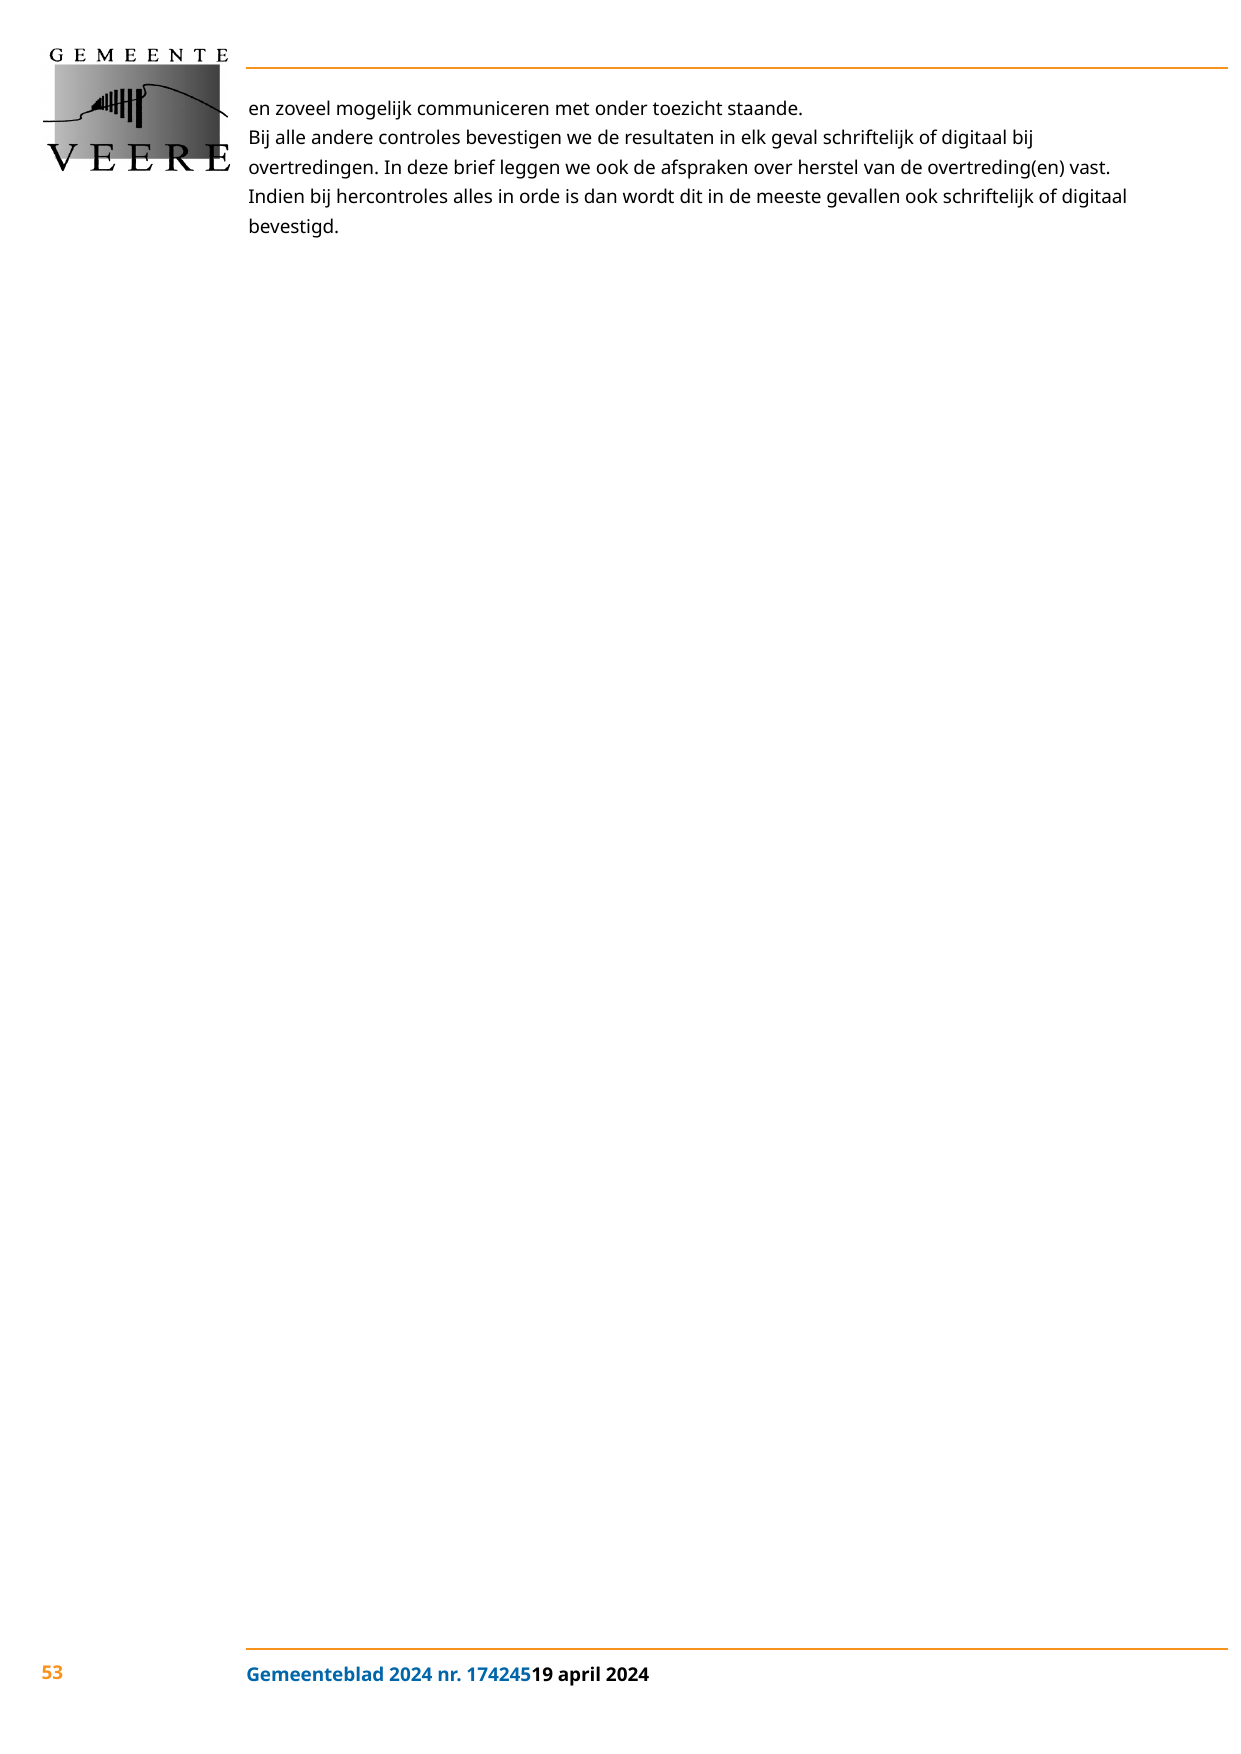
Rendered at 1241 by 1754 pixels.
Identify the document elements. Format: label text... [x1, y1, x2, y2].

text en zoveel mogelijk communiceren met onder toezicht staande. [248, 95, 1152, 121]
text Bij alle andere controles bevestigen we de resultaten in elk geval schriftelijk of digitaal bij overtredingen. In deze brief leggen we ook de afspraken over herstel van de overtreding(en) vast. Indien bij hercontroles alles in orde is dan wordt dit in de meeste gevallen ook schriftelijk of digitaal bevestigd. [248, 124, 1152, 239]
picture [41, 47, 231, 172]
